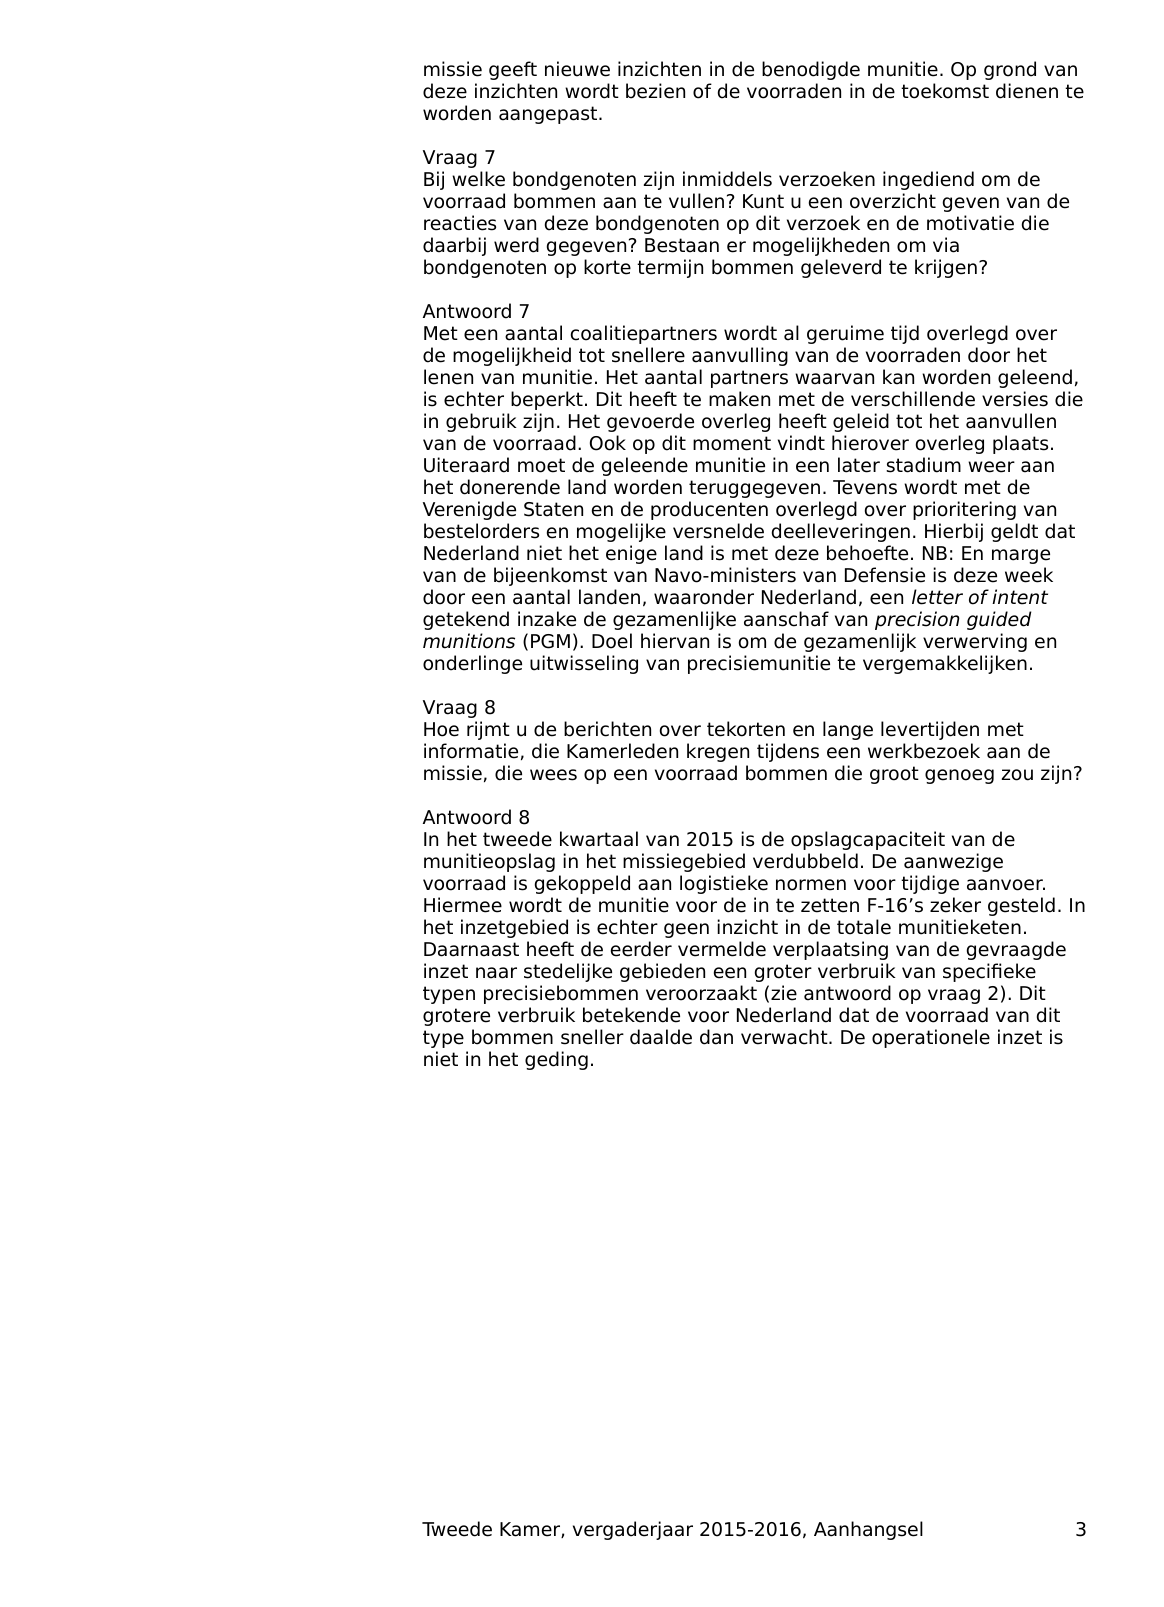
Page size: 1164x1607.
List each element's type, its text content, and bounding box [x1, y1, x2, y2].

text Antwoord 7 [422, 301, 1087, 323]
text Vraag 8 [422, 697, 1087, 719]
text Met een aantal coalitiepartners wordt al geruime tijd overlegd over de mogelijkheid tot snellere aanvulling van de voorraden door het lenen van munitie. Het aantal partners waarvan kan worden geleend, is echter beperkt. Dit heeft te maken met de verschillende versies die in gebruik zijn. Het gevoerde overleg heeft geleid tot het aanvullen van de voorraad. Ook op dit moment vindt hierover overleg plaats. Uiteraard moet de geleende munitie in een later stadium weer aan het donerende land worden teruggegeven. Tevens wordt met de Verenigde Staten en de producenten overlegd over prioritering van bestelorders en mogelijke versnelde deelleveringen. Hierbij geldt dat Nederland niet het enige land is met deze behoefte. NB: En marge van de bijeenkomst van Navo-ministers van Defensie is deze week door een aantal landen, waaronder Nederland, een letter of intent getekend inzake de gezamenlijke aanschaf van precision guided munitions (PGM). Doel hiervan is om de gezamenlijk verwerving en onderlinge uitwisseling van precisiemunitie te vergemakkelijken. [422, 323, 1087, 675]
text In het tweede kwartaal van 2015 is de opslagcapaciteit van de munitieopslag in het missiegebied verdubbeld. De aanwezige voorraad is gekoppeld aan logistieke normen voor tijdige aanvoer. Hiermee wordt de munitie voor de in te zetten F-16’s zeker gesteld. In het inzetgebied is echter geen inzicht in de totale munitieketen. Daarnaast heeft de eerder vermelde verplaatsing van de gevraagde inzet naar stedelijke gebieden een groter verbruik van specifieke typen precisiebommen veroorzaakt (zie antwoord op vraag 2). Dit grotere verbruik betekende voor Nederland dat de voorraad van dit type bommen sneller daalde dan verwacht. De operationele inzet is niet in het geding. [422, 829, 1087, 1071]
text Bij welke bondgenoten zijn inmiddels verzoeken ingediend om de voorraad bommen aan te vullen? Kunt u een overzicht geven van de reacties van deze bondgenoten op dit verzoek en de motivatie die daarbij werd gegeven? Bestaan er mogelijkheden om via bondgenoten op korte termijn bommen geleverd te krijgen? [422, 169, 1087, 279]
text Antwoord 8 [422, 807, 1087, 829]
text missie geeft nieuwe inzichten in de benodigde munitie. Op grond van deze inzichten wordt bezien of de voorraden in de toekomst dienen te worden aangepast. [422, 59, 1087, 125]
text Vraag 7 [422, 147, 1087, 169]
text Hoe rijmt u de berichten over tekorten en lange levertijden met informatie, die Kamerleden kregen tijdens een werkbezoek aan de missie, die wees op een voorraad bommen die groot genoeg zou zijn? [422, 719, 1087, 785]
